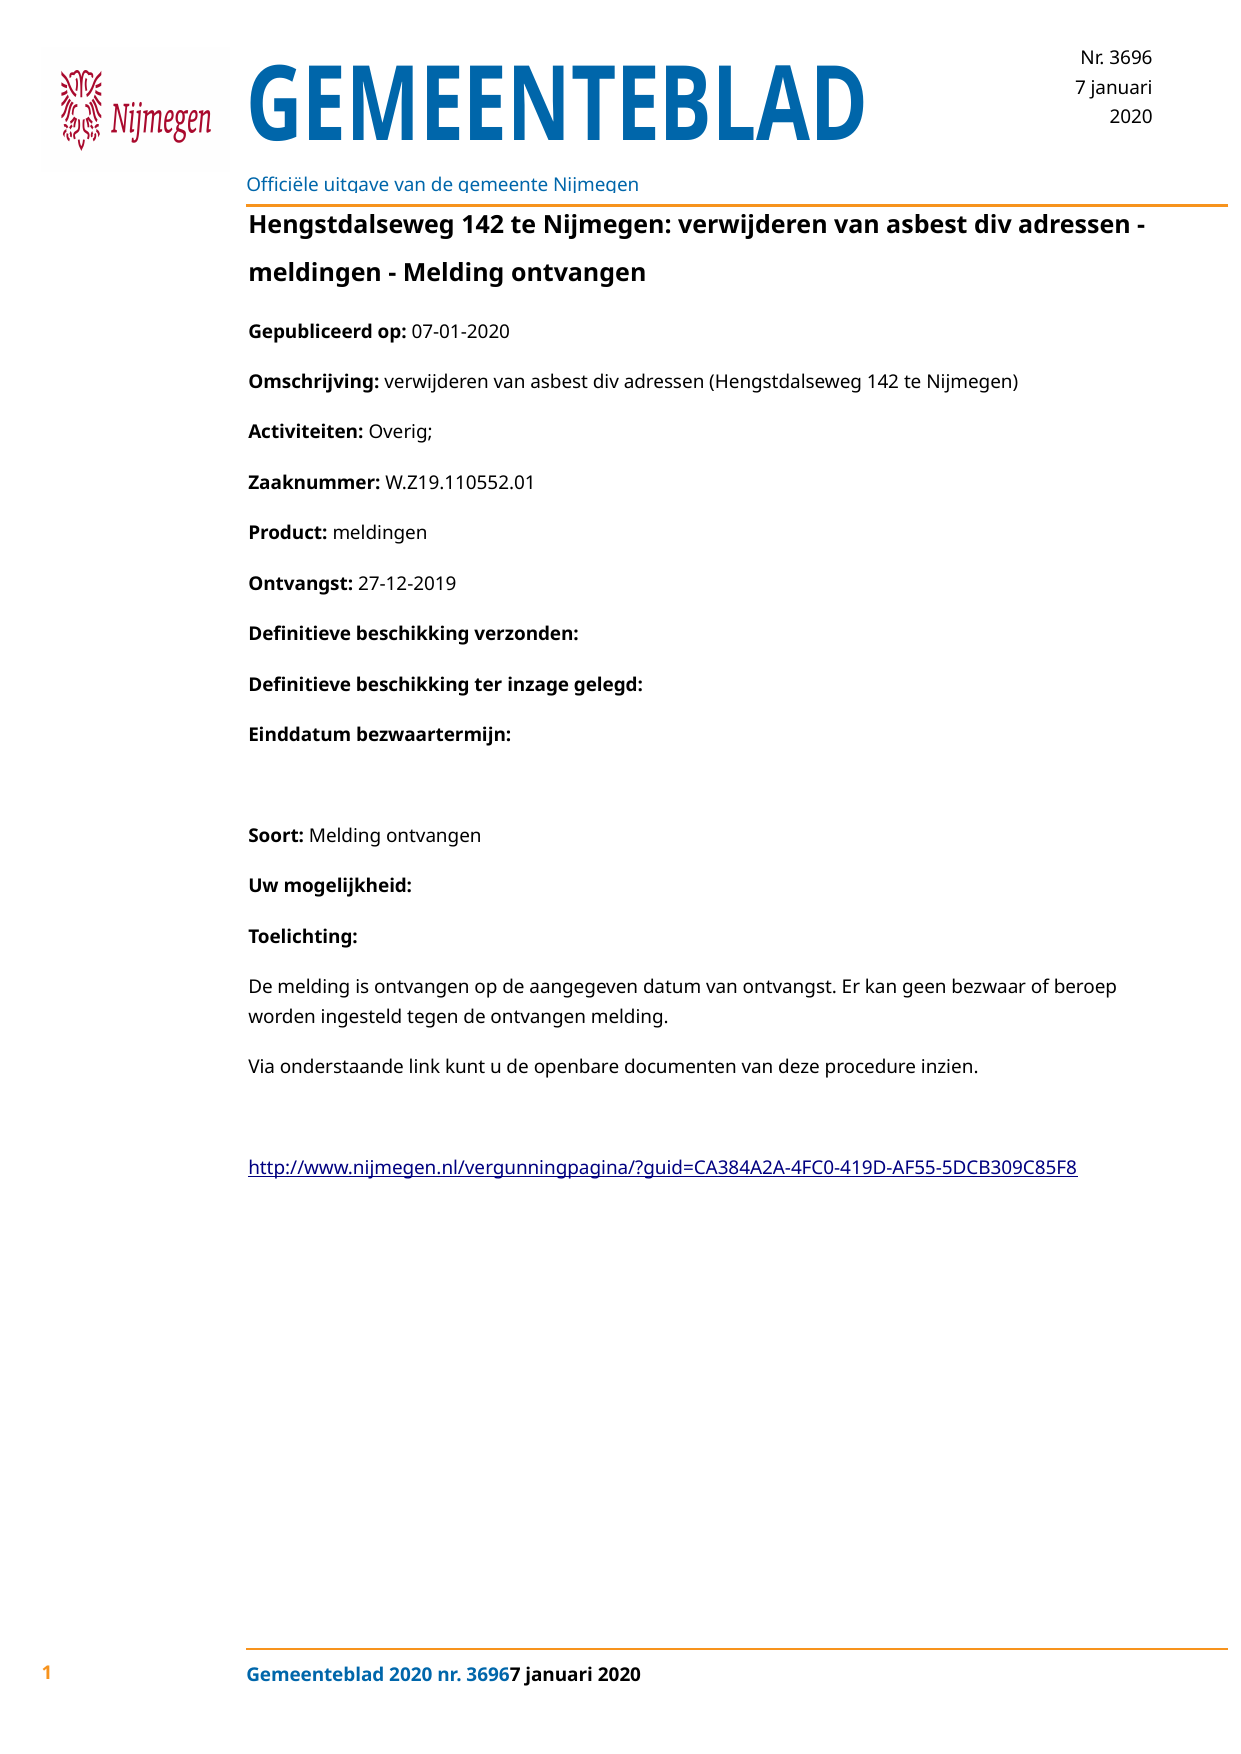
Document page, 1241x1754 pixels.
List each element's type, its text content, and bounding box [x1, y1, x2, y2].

text Ontvangst: 27-12-2019 [248, 570, 1152, 596]
picture [41, 47, 231, 172]
text Activiteiten: Overig; [248, 419, 1152, 444]
text Zaaknummer: W.Z19.110552.01 [248, 469, 1152, 495]
text Soort: Melding ontvangen [248, 822, 1152, 848]
text Hengstdalseweg 142 te Nijmegen: verwijderen van asbest div adressen - meldingen - Melding ontvangen [248, 207, 1152, 288]
text Omschrijving: verwijderen van asbest div adressen (Hengstdalseweg 142 te Nijmegen) [248, 368, 1152, 394]
text De melding is ontvangen op de aangegeven datum van ontvangst. Er kan geen bezwaar of beroep worden ingesteld tegen de ontvangen melding. [248, 973, 1152, 1029]
text Definitieve beschikking verzonden: [248, 620, 1152, 646]
text Gepubliceerd op: 07-01-2020 [248, 318, 1152, 344]
text Toelichting: [248, 923, 1152, 949]
text Definitieve beschikking ter inzage gelegd: [248, 671, 1152, 697]
text Via onderstaande link kunt u de openbare documenten van deze procedure inzien. [248, 1053, 1152, 1079]
text Einddatum bezwaartermijn: [248, 721, 1152, 747]
text http://www.nijmegen.nl/vergunningpagina/?guid=CA384A2A-4FC0-419D-AF55-5DCB309C85F8 [248, 1154, 1152, 1180]
text Uw mogelijkheid: [248, 872, 1152, 898]
text Product: meldingen [248, 519, 1152, 545]
